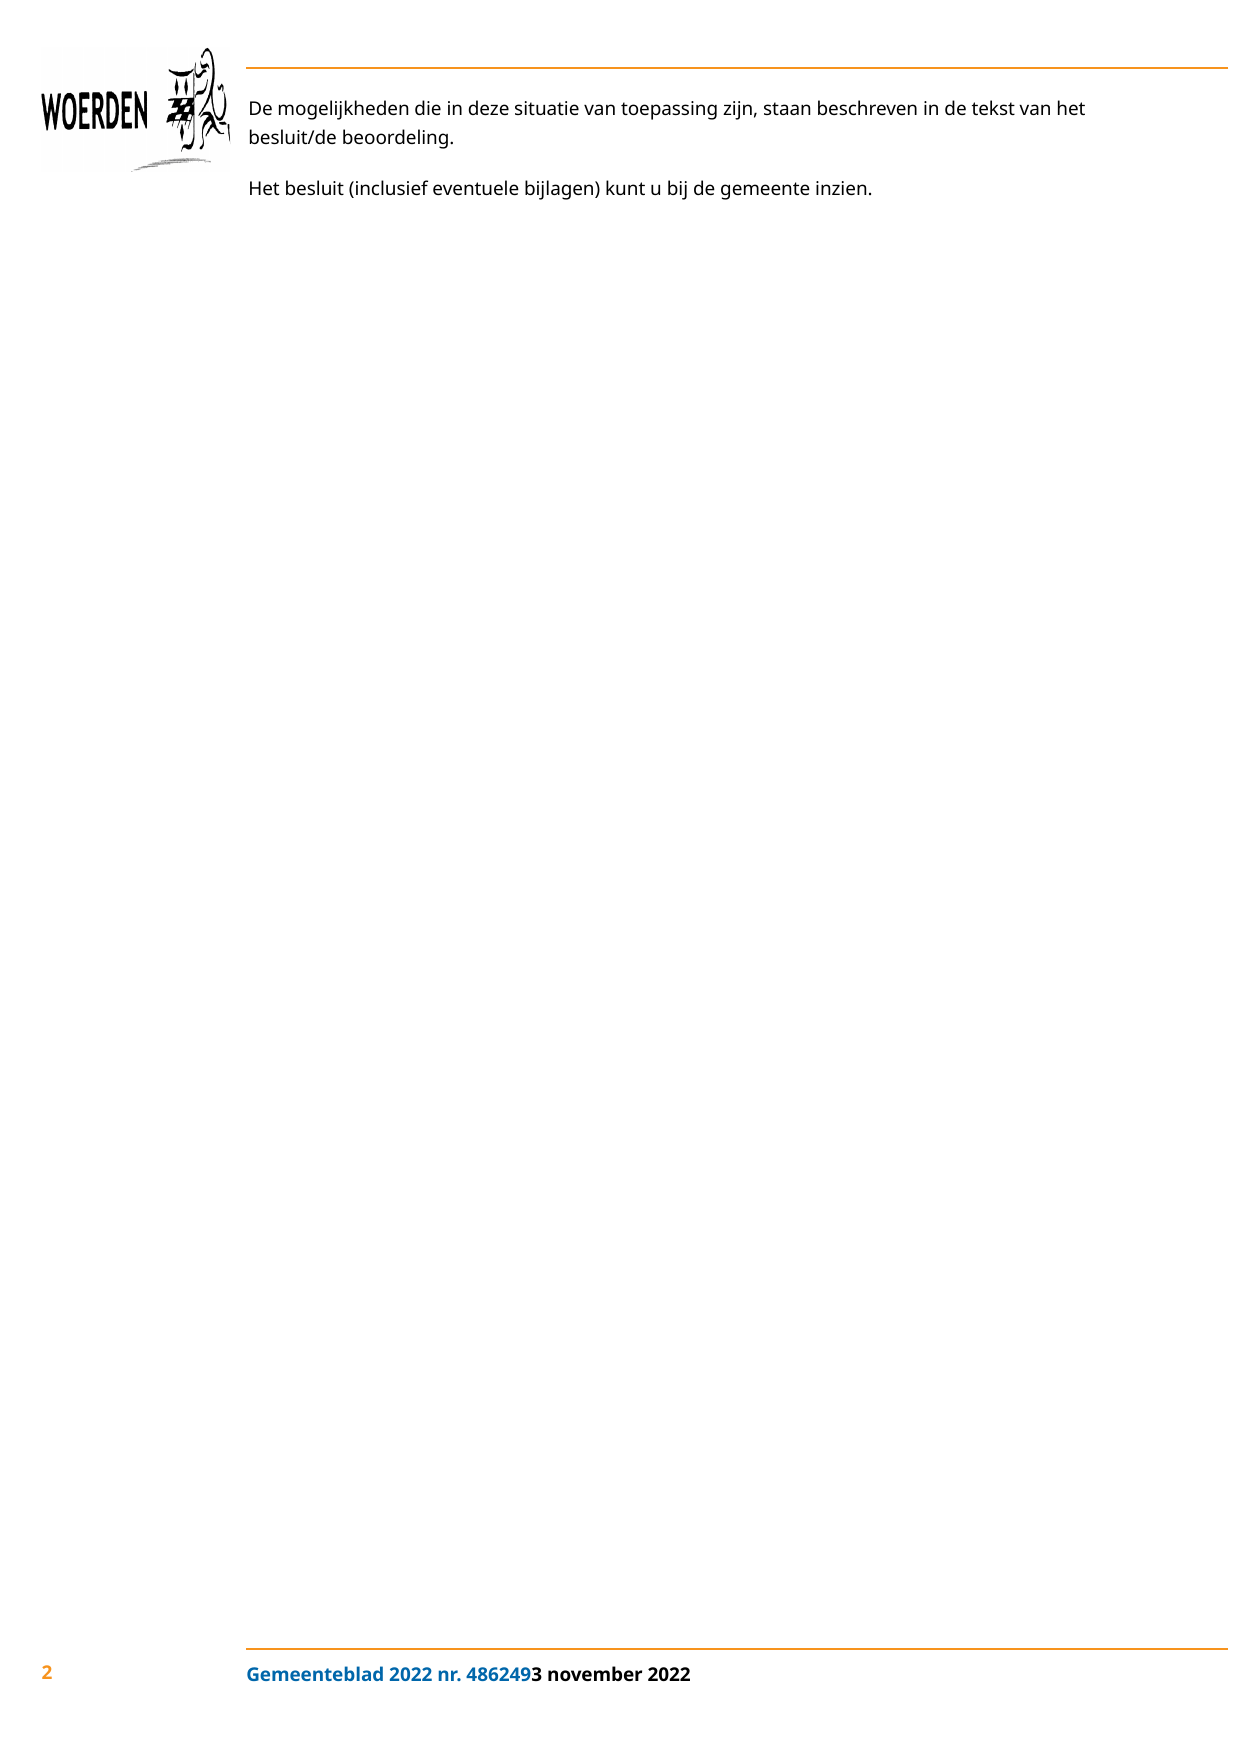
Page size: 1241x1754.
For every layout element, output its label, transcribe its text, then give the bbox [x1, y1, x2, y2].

text De mogelijkheden die in deze situatie van toepassing zijn, staan beschreven in de tekst van het besluit/de beoordeling. [248, 95, 1152, 150]
picture [41, 47, 231, 172]
text Het besluit (inclusief eventuele bijlagen) kunt u bij de gemeente inzien. [248, 175, 1152, 201]
